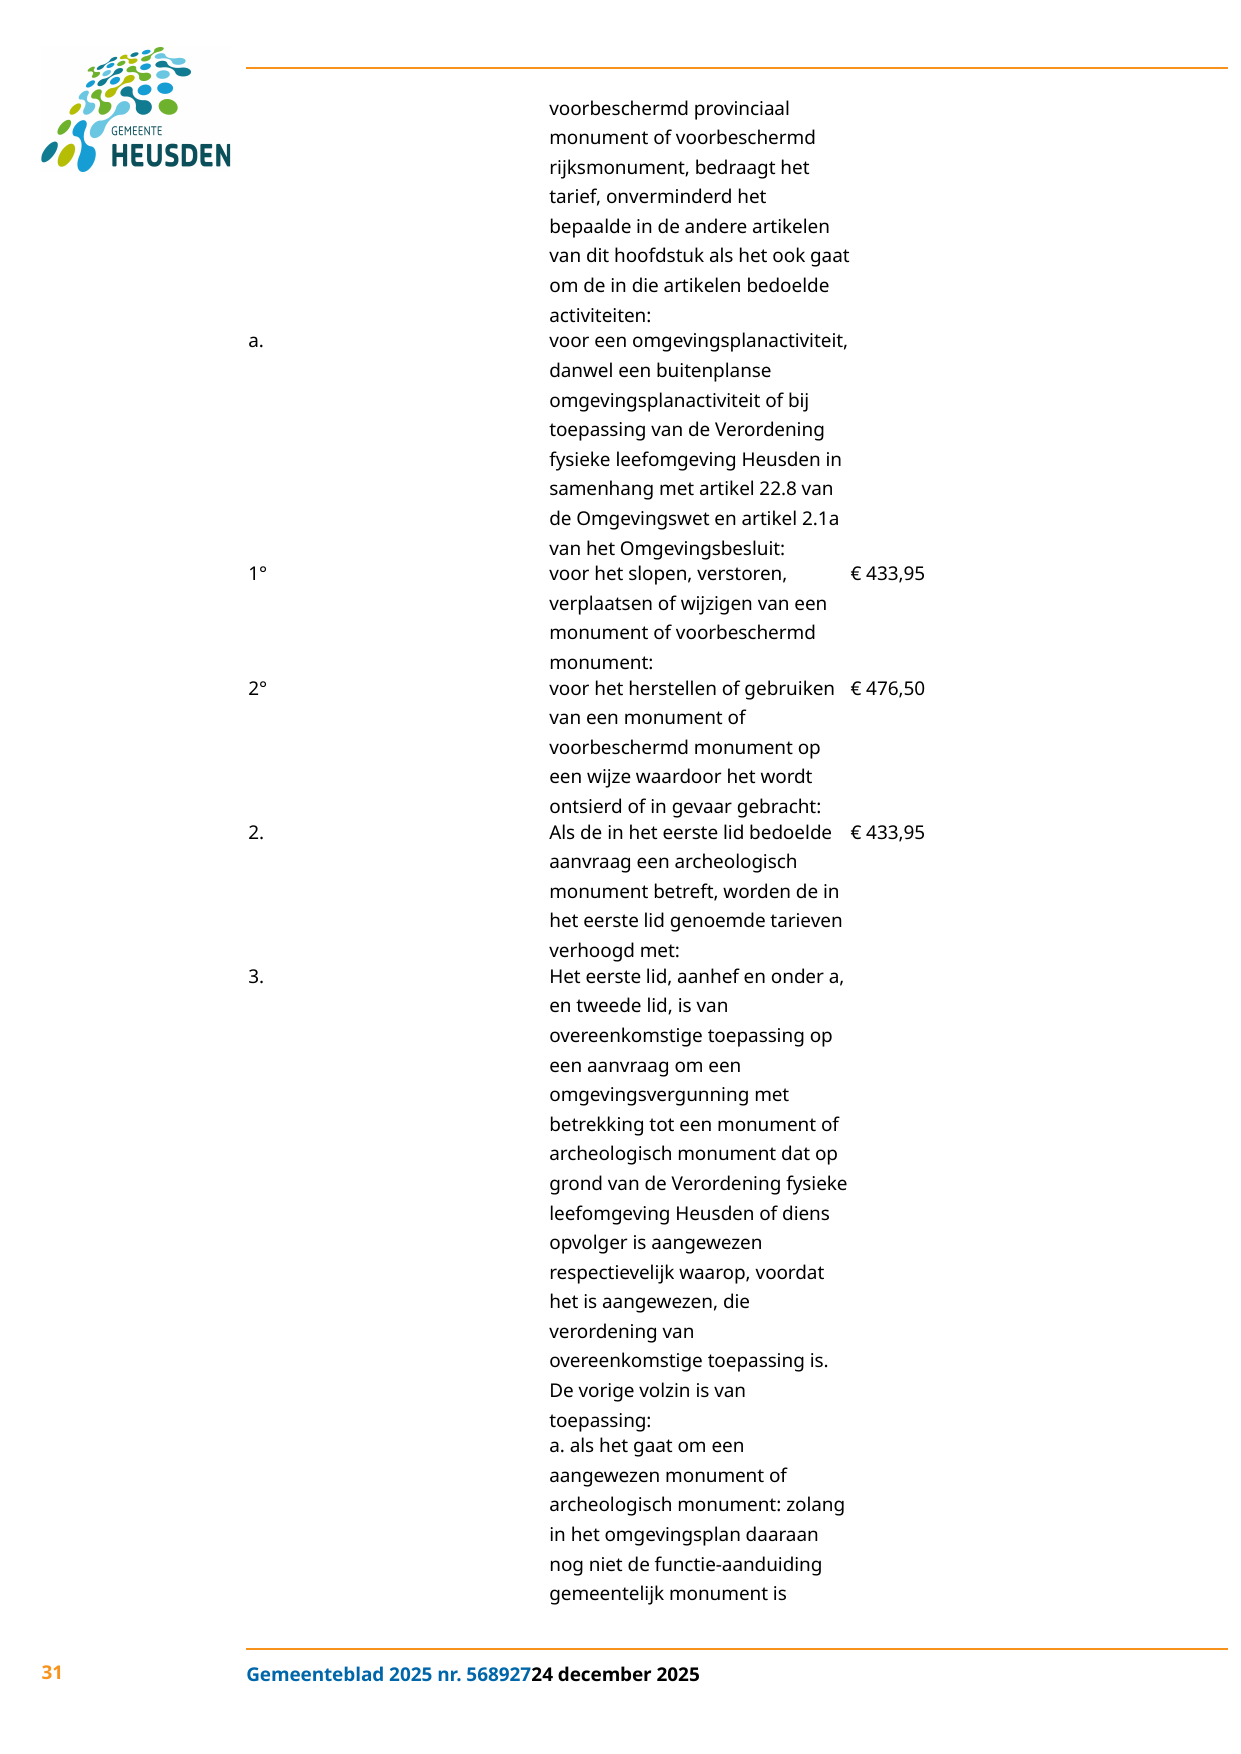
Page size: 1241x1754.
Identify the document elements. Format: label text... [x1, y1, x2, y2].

table_cell € 476,50 [850, 675, 1152, 819]
table_cell [248, 95, 549, 328]
table_cell 1° [248, 560, 549, 675]
table_cell [850, 963, 1152, 1432]
table_cell [248, 1433, 549, 1606]
table_cell € 433,95 [850, 819, 1152, 963]
table_cell € 433,95 [850, 560, 1152, 675]
table_cell voor het herstellen of gebruiken van een monument of voorbeschermd monument op een wijze waardoor het wordt ontsierd of in gevaar gebracht: [549, 675, 850, 819]
table_cell Het eerste lid, aanhef en onder a, en tweede lid, is van overeenkomstige toepassing op een aanvraag om een omgevingsvergunning met betrekking tot een monument of archeologisch monument dat op grond van de Verordening fysieke leefomgeving Heusden of diens opvolger is aangewezen respectievelijk waarop, voordat het is aangewezen, die verordening van overeenkomstige toepassing is. De vorige volzin is van toepassing: [549, 963, 850, 1432]
table_cell [850, 95, 1152, 328]
picture [41, 47, 231, 172]
table_cell voorbeschermd provinciaal monument of voorbeschermd rijksmonument, bedraagt het tarief, onverminderd het bepaalde in de andere artikelen van dit hoofdstuk als het ook gaat om de in die artikelen bedoelde activiteiten: [549, 95, 850, 328]
table_cell 3. [248, 963, 549, 1432]
table_cell a. [248, 328, 549, 560]
table_cell Als de in het eerste lid bedoelde aanvraag een archeologisch monument betreft, worden de in het eerste lid genoemde tarieven verhoogd met: [549, 819, 850, 963]
table_cell voor een omgevingsplanactiviteit, danwel een buitenplanse omgevingsplanactiviteit of bij toepassing van de Verordening fysieke leefomgeving Heusden in samenhang met artikel 22.8 van de Omgevingswet en artikel 2.1a van het Omgevingsbesluit: [549, 328, 850, 560]
table_cell 2° [248, 675, 549, 819]
table_cell [850, 1433, 1152, 1606]
table_cell a. als het gaat om een aangewezen monument of archeologisch monument: zolang in het omgevingsplan daaraan nog niet de functie-aanduiding gemeentelijk monument is [549, 1433, 850, 1606]
table_cell voor het slopen, verstoren, verplaatsen of wijzigen van een monument of voorbeschermd monument: [549, 560, 850, 675]
table_cell 2. [248, 819, 549, 963]
table_cell [850, 328, 1152, 560]
